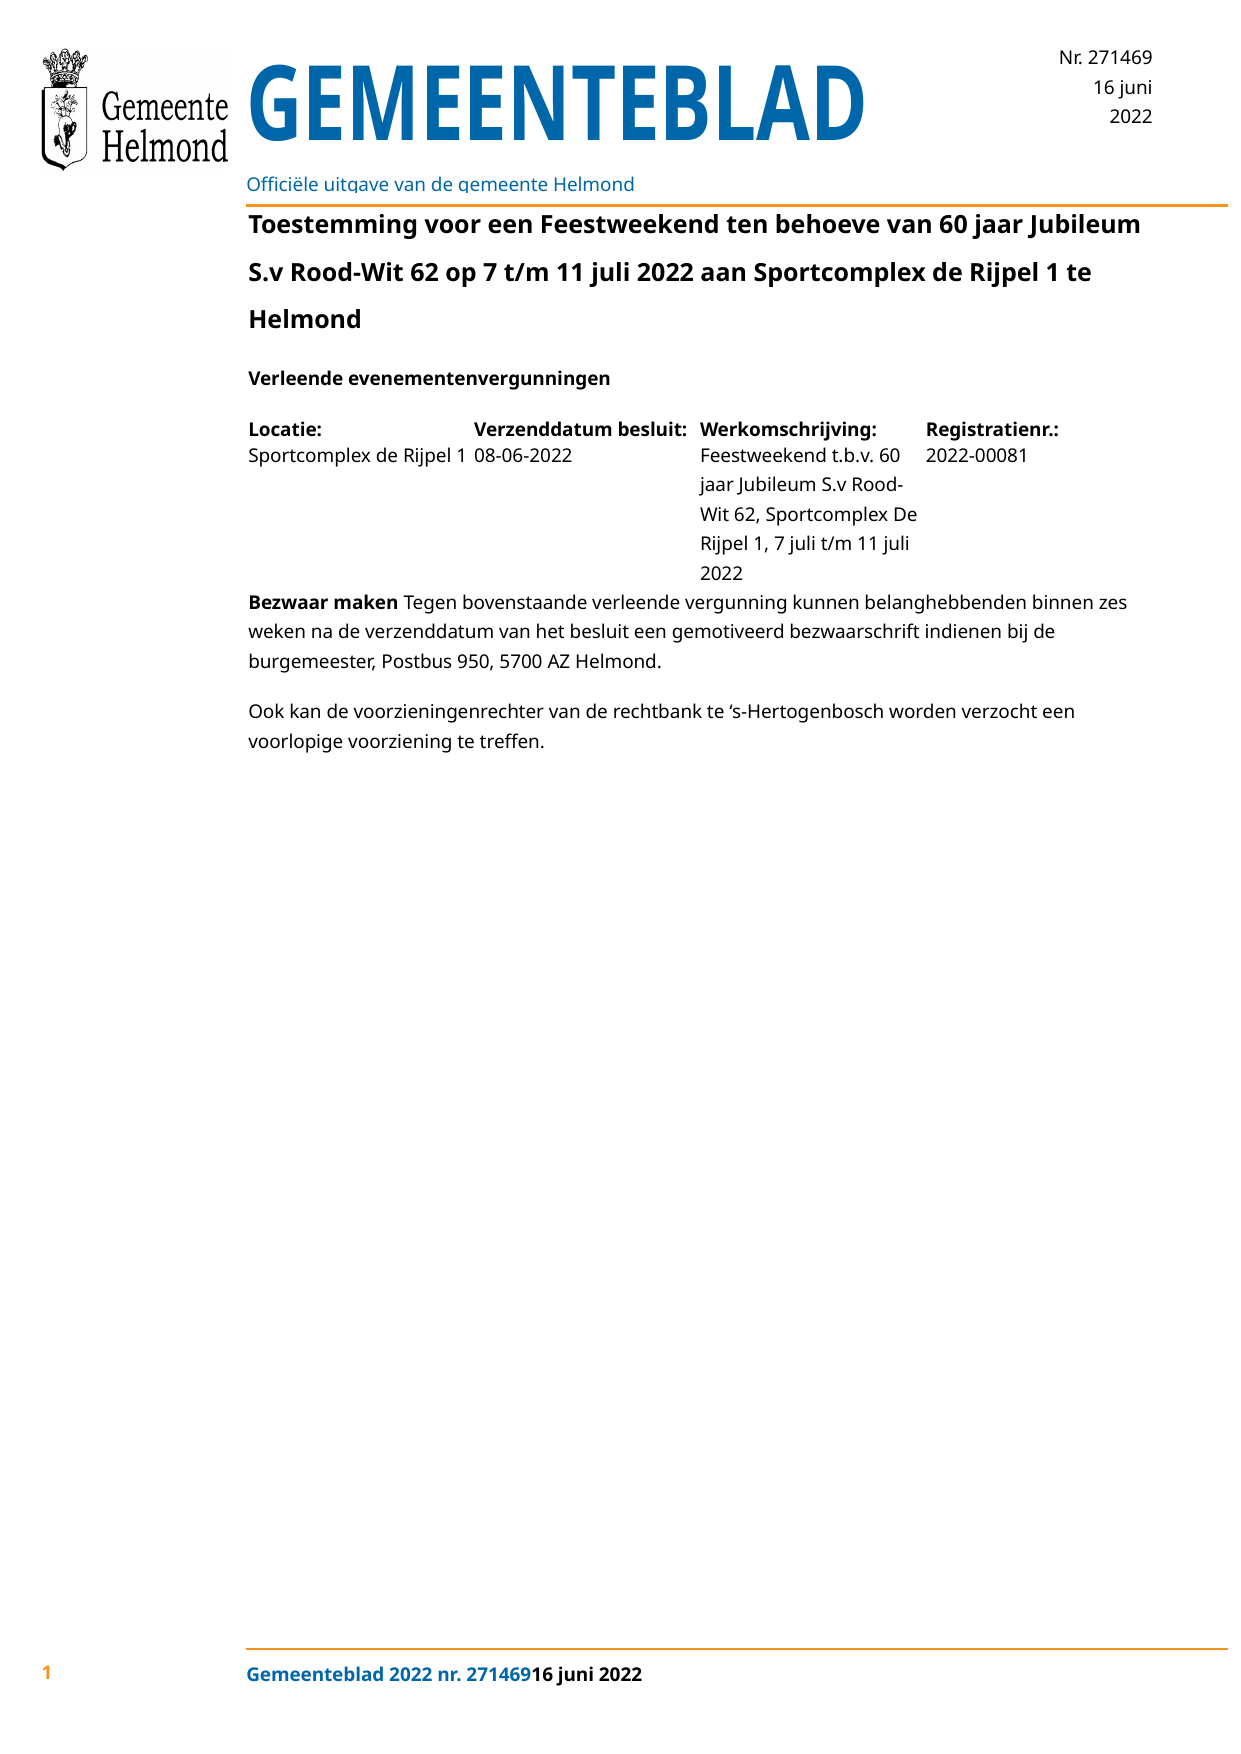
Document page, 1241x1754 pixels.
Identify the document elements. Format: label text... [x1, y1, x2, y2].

table_header Werkomschrijving: [700, 416, 926, 442]
table_header Locatie: [248, 416, 474, 442]
table_header Registratienr.: [926, 416, 1152, 442]
table_cell 08-06-2022 [474, 442, 700, 586]
table_cell 2022-00081 [926, 442, 1152, 586]
text Toestemming voor een Feestweekend ten behoeve van 60 jaar Jubileum S.v Rood-Wit 62 op 7 t/m 11 juli 2022 aan Sportcomplex de Rijpel 1 te Helmond [248, 207, 1152, 336]
table_header Verzenddatum besluit: [474, 416, 700, 442]
text Verleende evenementenvergunningen [248, 366, 1152, 391]
picture [41, 47, 231, 172]
table_cell Feestweekend t.b.v. 60 jaar Jubileum S.v Rood-Wit 62, Sportcomplex De Rijpel 1, 7 juli t/m 11 juli 2022 [700, 442, 926, 586]
text Bezwaar maken Tegen bovenstaande verleende vergunning kunnen belanghebbenden binnen zes weken na de verzenddatum van het besluit een gemotiveerd bezwaarschrift indienen bij de burgemeester, Postbus 950, 5700 AZ Helmond. [248, 589, 1152, 674]
text Ook kan de voorzieningenrechter van de rechtbank te ‘s-Hertogenbosch worden verzocht een voorlopige voorziening te treffen. [248, 699, 1152, 754]
table_cell Sportcomplex de Rijpel 1 [248, 442, 474, 586]
